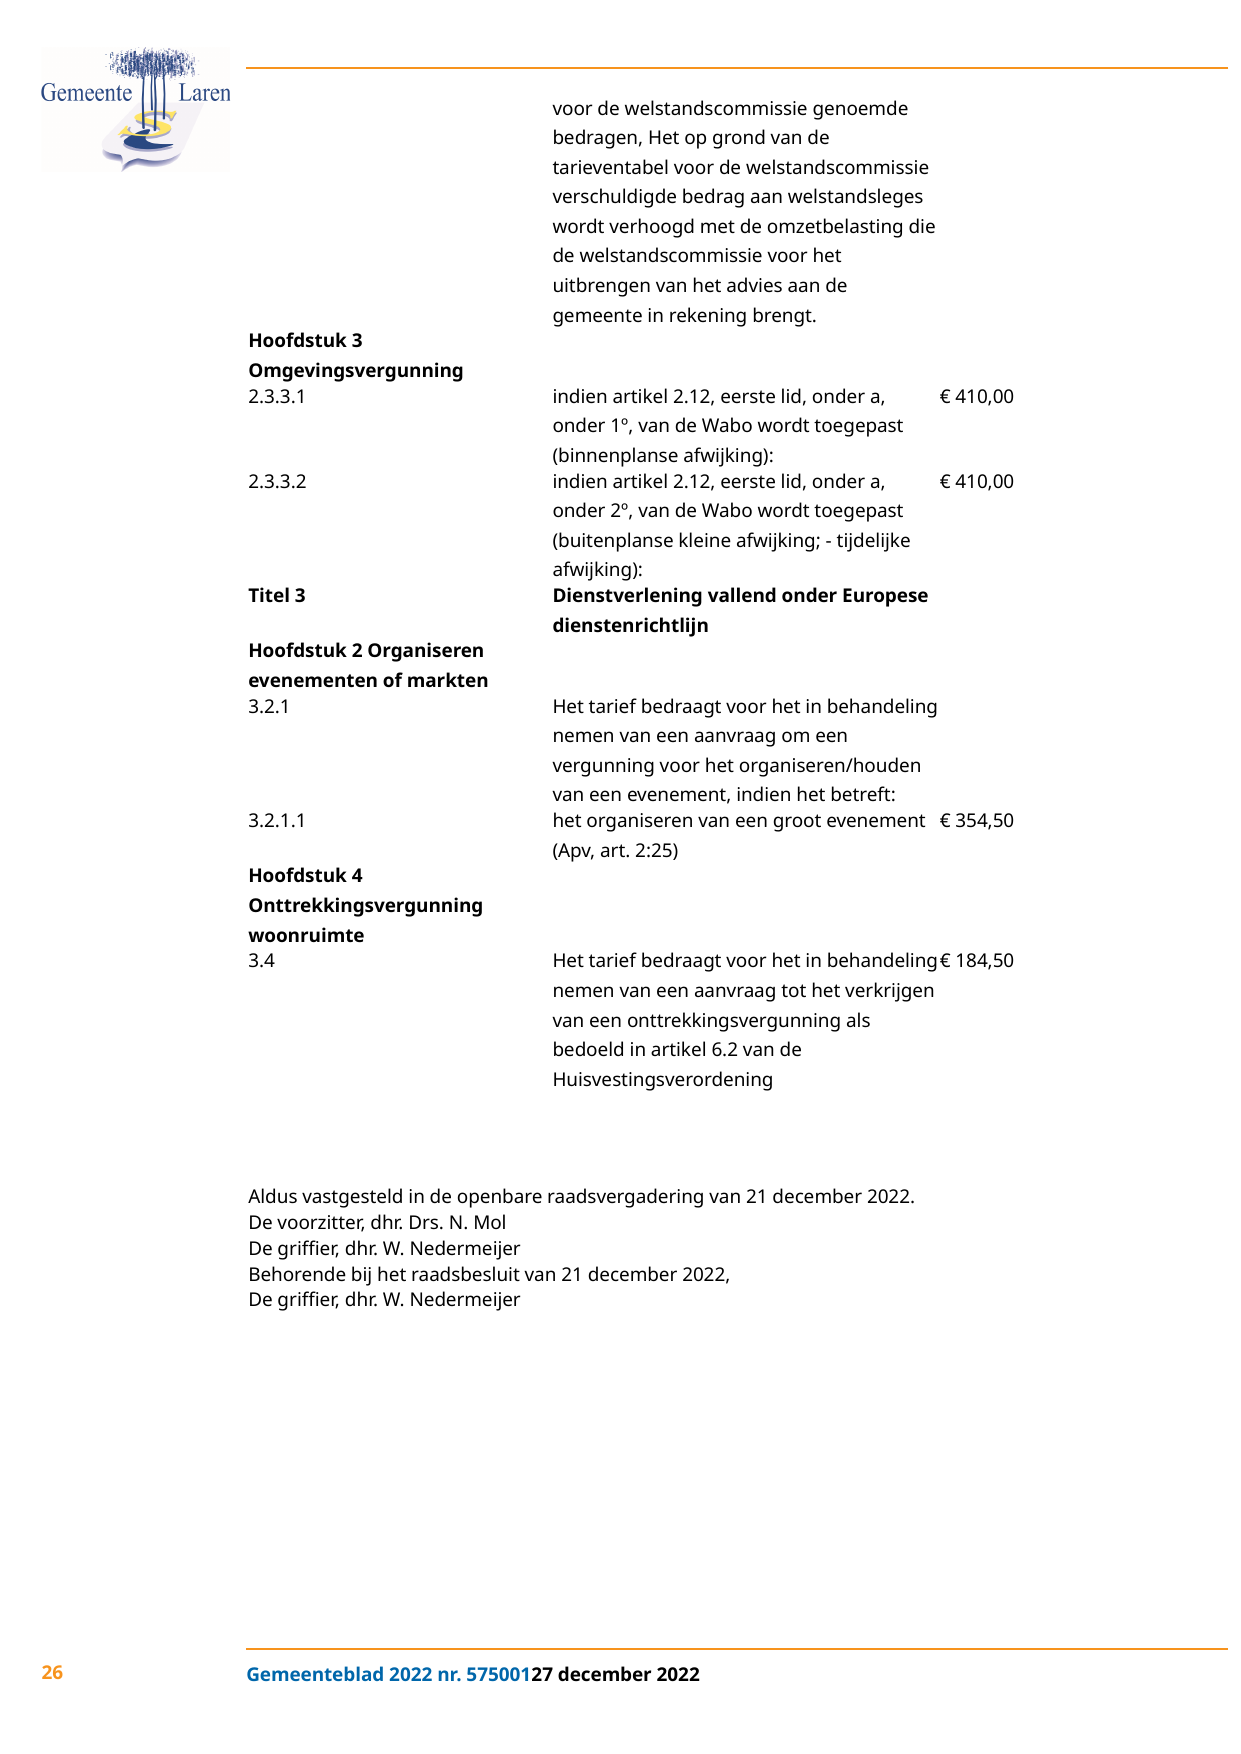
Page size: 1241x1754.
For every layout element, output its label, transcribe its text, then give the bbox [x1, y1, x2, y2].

table_cell 3.4 [248, 948, 552, 1092]
table_cell [940, 863, 1152, 948]
table_cell [552, 863, 939, 948]
table_cell Hoofdstuk 2 Organiseren evenementen of markten [248, 638, 552, 693]
table_cell 3.2.1.1 [248, 808, 552, 863]
table_cell Het tarief bedraagt voor het in behandeling nemen van een aanvraag tot het verkrijgen van een onttrekkingsvergunning als bedoeld in artikel 6.2 van de Huisvestingsverordening [552, 948, 939, 1092]
table_cell € 410,00 [940, 383, 1152, 468]
table_cell 3.2.1 [248, 693, 552, 807]
text De griffier, dhr. W. Nedermeijer [248, 1287, 1152, 1312]
table_cell [940, 328, 1152, 383]
text De griffier, dhr. W. Nedermeijer [248, 1235, 1152, 1261]
table_cell [248, 95, 552, 328]
text Aldus vastgesteld in de openbare raadsvergadering van 21 december 2022. [248, 1184, 1152, 1209]
table_cell [552, 328, 939, 383]
table_cell indien artikel 2.12, eerste lid, onder a, onder 1º, van de Wabo wordt toegepast (binnenplanse afwijking): [552, 383, 939, 468]
table_cell [940, 582, 1152, 638]
text De voorzitter, dhr. Drs. N. Mol [248, 1209, 1152, 1235]
table_cell indien artikel 2.12, eerste lid, onder a, onder 2º, van de Wabo wordt toegepast (buitenplanse kleine afwijking; - tijdelijke afwijking): [552, 468, 939, 582]
table_cell € 410,00 [940, 468, 1152, 582]
table_cell het organiseren van een groot evenement (Apv, art. 2:25) [552, 808, 939, 863]
table_cell 2.3.3.2 [248, 468, 552, 582]
table_cell € 184,50 [940, 948, 1152, 1092]
text Behorende bij het raadsbesluit van 21 december 2022, [248, 1261, 1152, 1287]
table_cell voor de welstandscommissie genoemde bedragen, Het op grond van de tarieventabel voor de welstandscommissie verschuldigde bedrag aan welstandsleges wordt verhoogd met de omzetbelasting die de welstandscommissie voor het uitbrengen van het advies aan de gemeente in rekening brengt. [552, 95, 939, 328]
table_cell Hoofdstuk 4 Onttrekkingsvergunning woonruimte [248, 863, 552, 948]
table_cell [940, 638, 1152, 693]
picture [41, 47, 231, 172]
table_cell Hoofdstuk 3 Omgevingsvergunning [248, 328, 552, 383]
table_cell 2.3.3.1 [248, 383, 552, 468]
table_cell € 354,50 [940, 808, 1152, 863]
table_cell [940, 95, 1152, 328]
table_cell [552, 638, 939, 693]
table_cell Titel 3 [248, 582, 552, 638]
table_cell Dienstverlening vallend onder Europese dienstenrichtlijn [552, 582, 939, 638]
table_cell [940, 693, 1152, 807]
table_cell Het tarief bedraagt voor het in behandeling nemen van een aanvraag om een vergunning voor het organiseren/houden van een evenement, indien het betreft: [552, 693, 939, 807]
